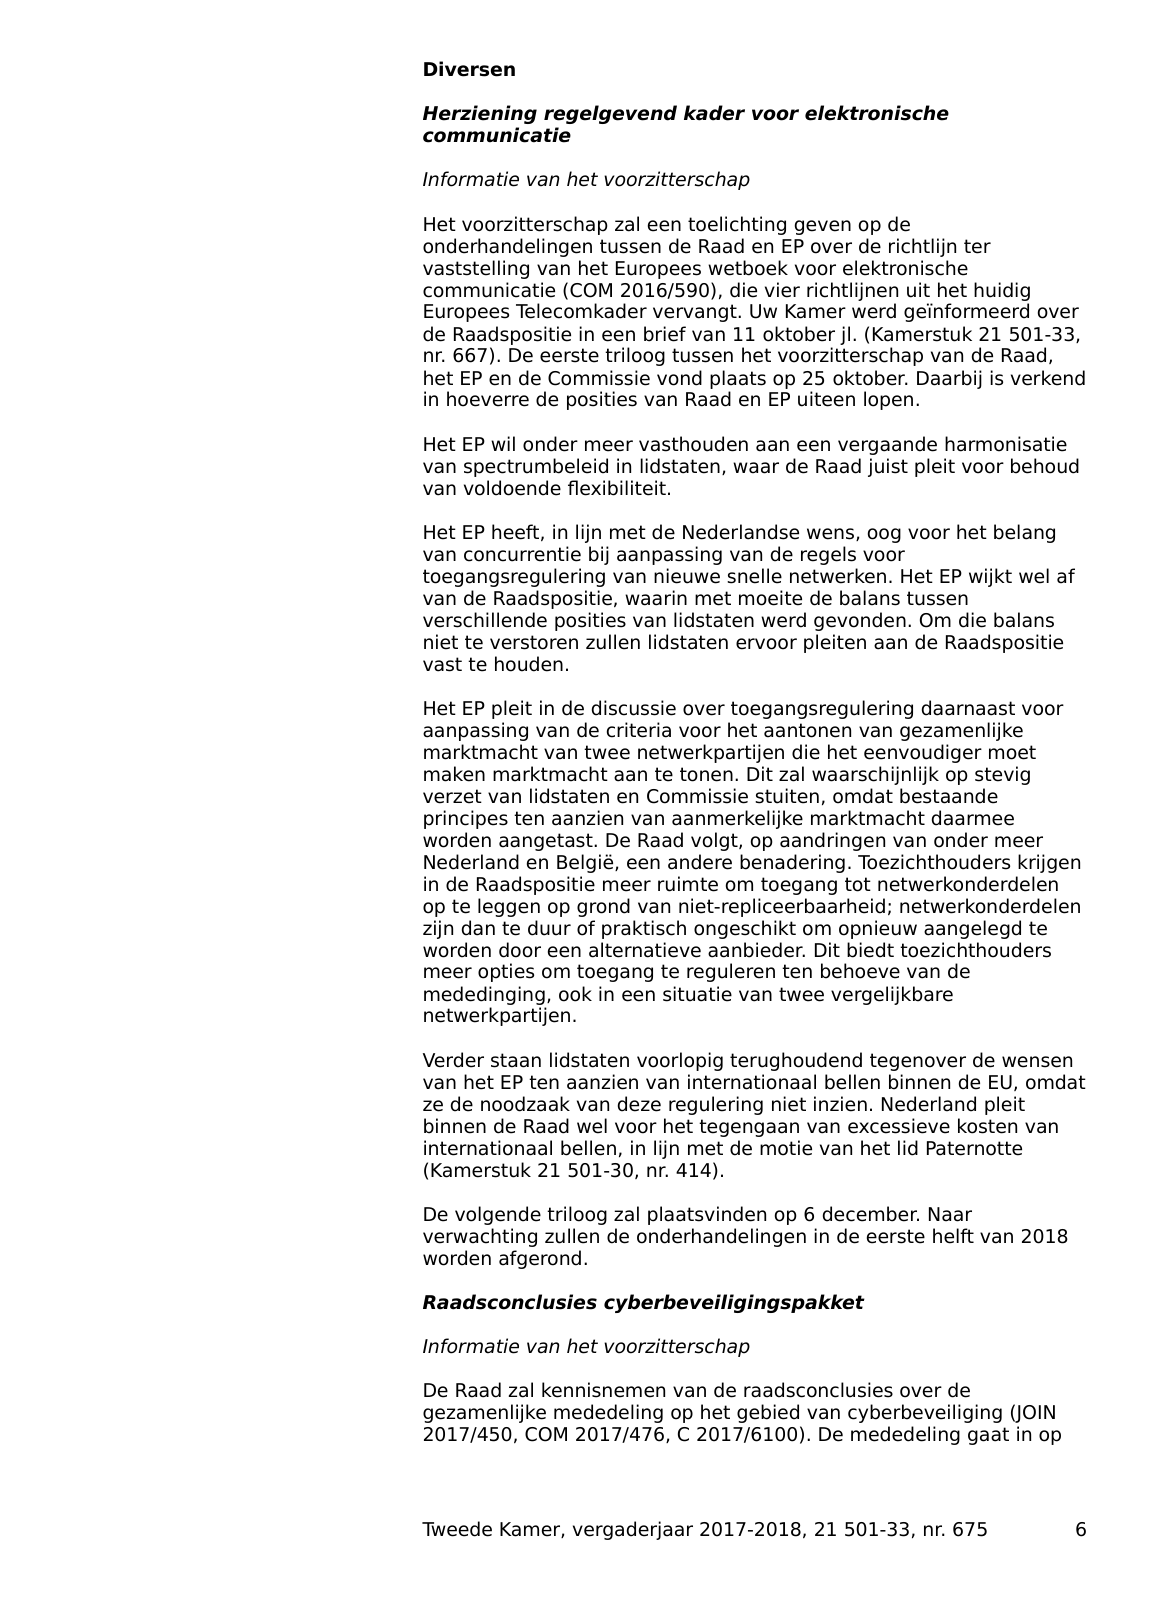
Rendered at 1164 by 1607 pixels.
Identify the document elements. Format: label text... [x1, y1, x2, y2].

text De Raad zal kennisnemen van de raadsconclusies over de gezamenlijke mededeling op het gebied van cyberbeveiliging (JOIN 2017/450, COM 2017/476, C 2017/6100). De mededeling gaat in op [422, 1380, 1087, 1446]
subtitle Raadsconclusies cyberbeveiligingspakket [422, 1292, 1087, 1314]
subtitle Informatie van het voorzitterschap [422, 1336, 1087, 1358]
subtitle Informatie van het voorzitterschap [422, 169, 1087, 191]
text Het EP pleit in de discussie over toegangsregulering daarnaast voor aanpassing van de criteria voor het aantonen van gezamenlijke marktmacht van twee netwerkpartijen die het eenvoudiger moet maken marktmacht aan te tonen. Dit zal waarschijnlijk op stevig verzet van lidstaten en Commissie stuiten, omdat bestaande principes ten aanzien van aanmerkelijke marktmacht daarmee worden aangetast. De Raad volgt, op aandringen van onder meer Nederland en België, een andere benadering. Toezichthouders krijgen in de Raadspositie meer ruimte om toegang tot netwerkonderdelen op te leggen op grond van niet-repliceerbaarheid; netwerkonderdelen zijn dan te duur of praktisch ongeschikt om opnieuw aangelegd te worden door een alternatieve aanbieder. Dit biedt toezichthouders meer opties om toegang te reguleren ten behoeve van de mededinging, ook in een situatie van twee vergelijkbare netwerkpartijen. [422, 698, 1087, 1027]
text Verder staan lidstaten voorlopig terughoudend tegenover de wensen van het EP ten aanzien van internationaal bellen binnen de EU, omdat ze de noodzaak van deze regulering niet inzien. Nederland pleit binnen de Raad wel voor het tegengaan van excessieve kosten van internationaal bellen, in lijn met de motie van het lid Paternotte (Kamerstuk 21 501-30, nr. 414). [422, 1049, 1087, 1181]
text Het EP heeft, in lijn met de Nederlandse wens, oog voor het belang van concurrentie bij aanpassing van de regels voor toegangsregulering van nieuwe snelle netwerken. Het EP wijkt wel af van de Raadspositie, waarin met moeite de balans tussen verschillende posities van lidstaten werd gevonden. Om die balans niet te verstoren zullen lidstaten ervoor pleiten aan de Raadspositie vast te houden. [422, 522, 1087, 676]
text Het voorzitterschap zal een toelichting geven op de onderhandelingen tussen de Raad en EP over de richtlijn ter vaststelling van het Europees wetboek voor elektronische communicatie (COM 2016/590), die vier richtlijnen uit het huidig Europees Telecomkader vervangt. Uw Kamer werd geïnformeerd over de Raadspositie in een brief van 11 oktober jl. (Kamerstuk 21 501-33, nr. 667). De eerste triloog tussen het voorzitterschap van de Raad, het EP en de Commissie vond plaats op 25 oktober. Daarbij is verkend in hoeverre de posities van Raad en EP uiteen lopen. [422, 213, 1087, 411]
subtitle Diversen [422, 59, 1087, 81]
text Het EP wil onder meer vasthouden aan een vergaande harmonisatie van spectrumbeleid in lidstaten, waar de Raad juist pleit voor behoud van voldoende flexibiliteit. [422, 433, 1087, 499]
text De volgende triloog zal plaatsvinden op 6 december. Naar verwachting zullen de onderhandelingen in de eerste helft van 2018 worden afgerond. [422, 1204, 1087, 1269]
subtitle Herziening regelgevend kader voor elektronische communicatie [422, 103, 1087, 147]
